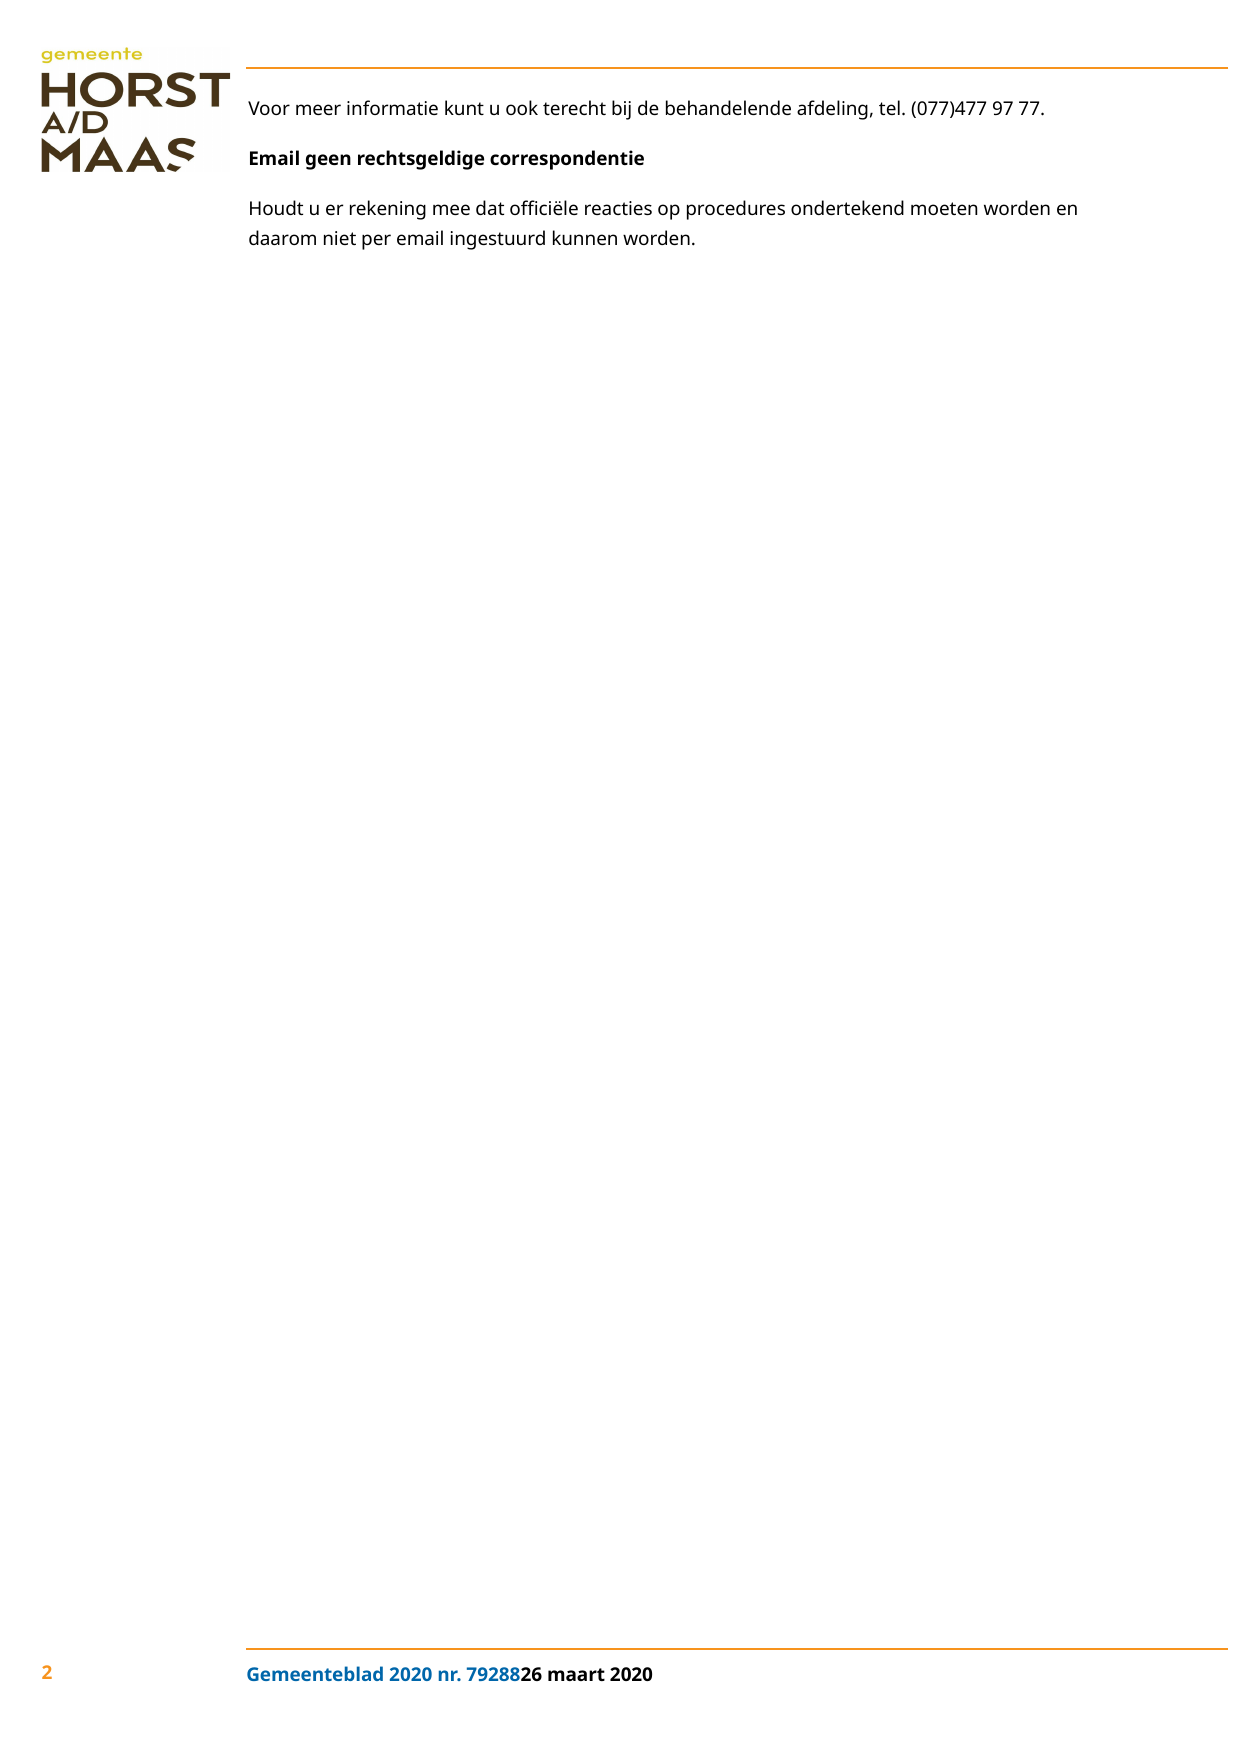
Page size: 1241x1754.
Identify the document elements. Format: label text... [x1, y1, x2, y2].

text Email geen rechtsgeldige correspondentie [248, 145, 1152, 171]
text Voor meer informatie kunt u ook terecht bij de behandelende afdeling, tel. (077)477 97 77. [248, 95, 1152, 121]
text Houdt u er rekening mee dat officiële reacties op procedures ondertekend moeten worden en daarom niet per email ingestuurd kunnen worden. [248, 196, 1152, 251]
picture [41, 47, 231, 172]
